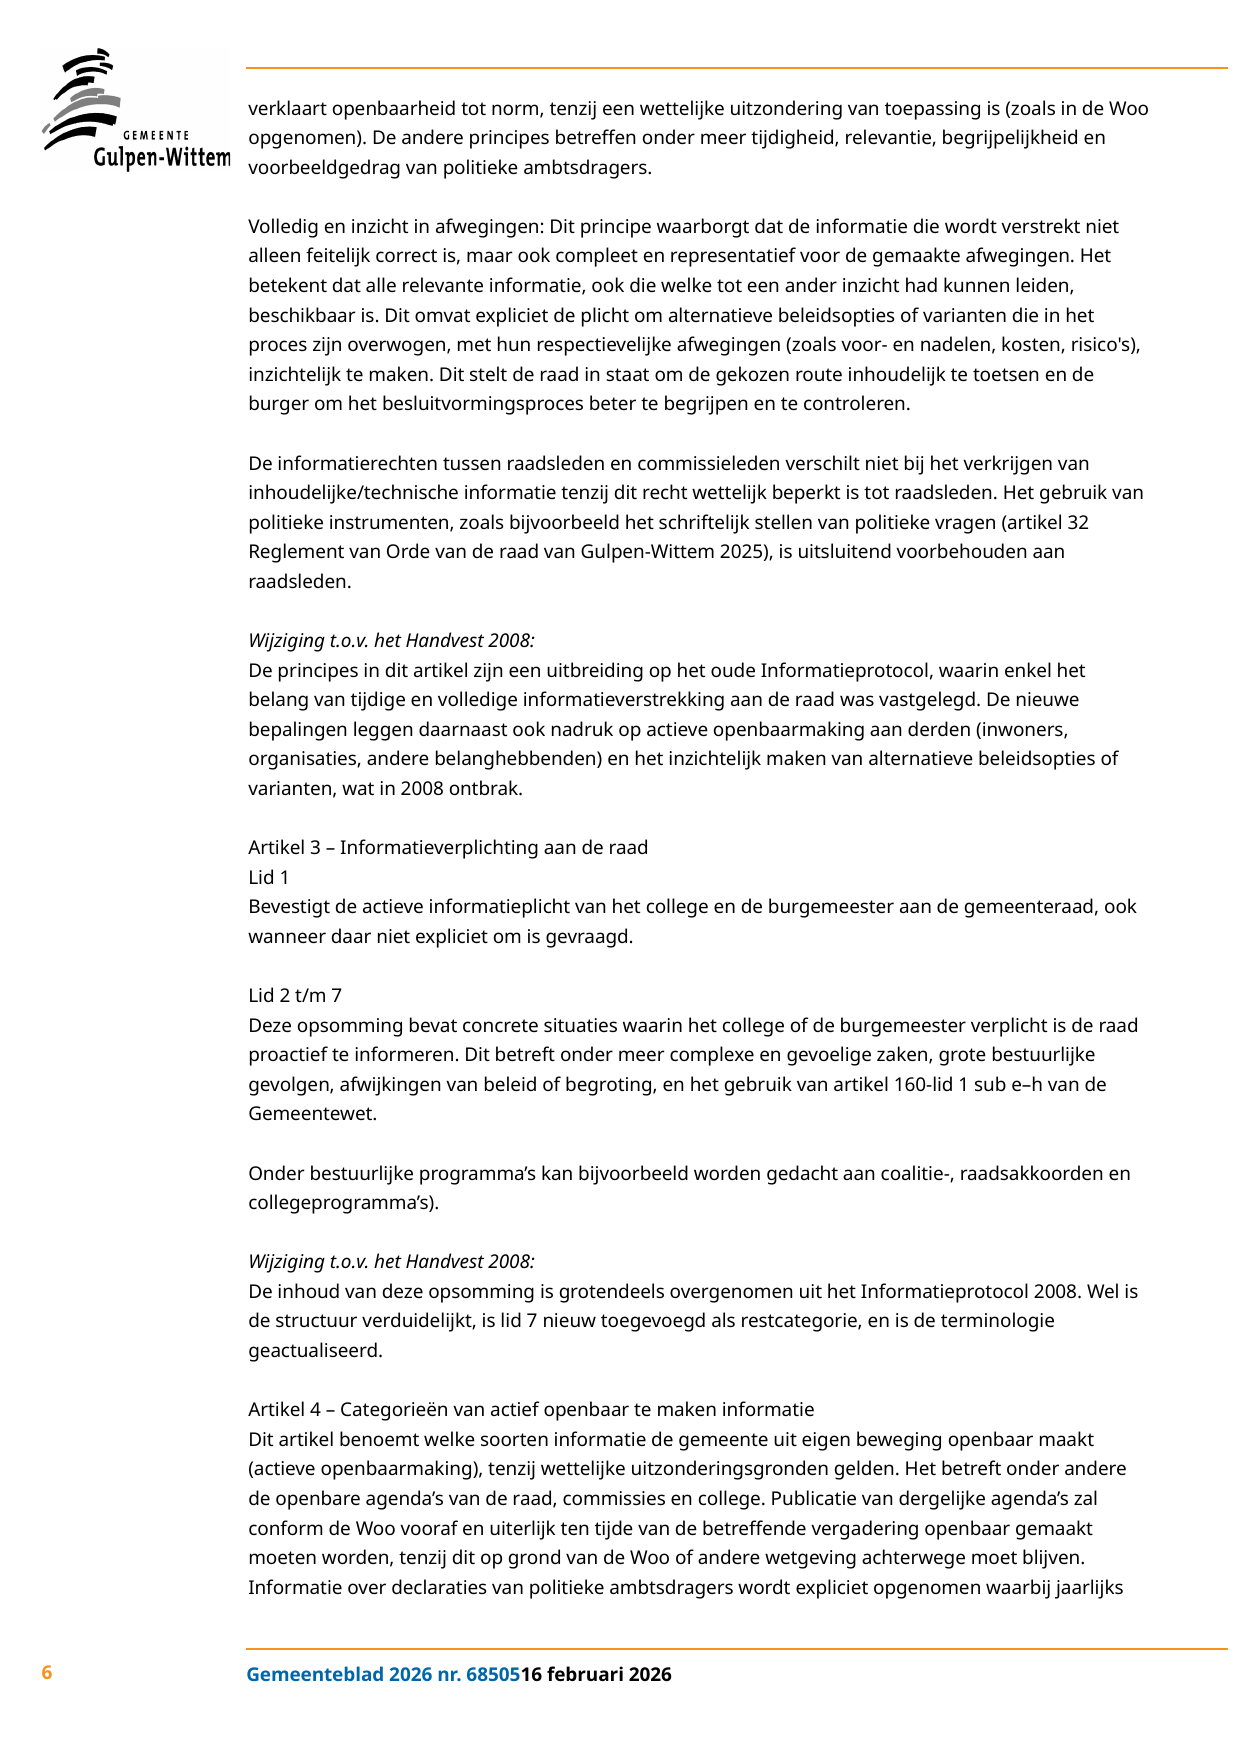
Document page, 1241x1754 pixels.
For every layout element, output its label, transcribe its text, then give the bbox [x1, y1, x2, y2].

text Artikel 3 – Informatieverplichting aan de raad [248, 834, 1152, 860]
text Bevestigt de actieve informatieplicht van het college en de burgemeester aan de gemeenteraad, ook wanneer daar niet expliciet om is gevraagd. [248, 893, 1152, 949]
text Volledig en inzicht in afwegingen: Dit principe waarborgt dat de informatie die wordt verstrekt niet alleen feitelijk correct is, maar ook compleet en representatief voor de gemaakte afwegingen. Het betekent dat alle relevante informatie, ook die welke tot een ander inzicht had kunnen leiden, beschikbaar is. Dit omvat expliciet de plicht om alternatieve beleidsopties of varianten die in het proces zijn overwogen, met hun respectievelijke afwegingen (zoals voor- en nadelen, kosten, risico's), inzichtelijk te maken. Dit stelt de raad in staat om de gekozen route inhoudelijk te toetsen en de burger om het besluitvormingsproces beter te begrijpen en te controleren. [248, 213, 1152, 416]
text verklaart openbaarheid tot norm, tenzij een wettelijke uitzondering van toepassing is (zoals in de Woo opgenomen). De andere principes betreffen onder meer tijdigheid, relevantie, begrijpelijkheid en voorbeeldgedrag van politieke ambtsdragers. [248, 95, 1152, 180]
text Lid 1 [248, 864, 1152, 890]
text De inhoud van deze opsomming is grotendeels overgenomen uit het Informatieprotocol 2008. Wel is de structuur verduidelijkt, is lid 7 nieuw toegevoegd als restcategorie, en is de terminologie geactualiseerd. [248, 1278, 1152, 1363]
text Lid 2 t/m 7 [248, 982, 1152, 1008]
text Onder bestuurlijke programma’s kan bijvoorbeeld worden gedacht aan coalitie-, raadsakkoorden en collegeprogramma’s). [248, 1160, 1152, 1215]
text De principes in dit artikel zijn een uitbreiding op het oude Informatieprotocol, waarin enkel het belang van tijdige en volledige informatieverstrekking aan de raad was vastgelegd. De nieuwe bepalingen leggen daarnaast ook nadruk op actieve openbaarmaking aan derden (inwoners, organisaties, andere belanghebbenden) en het inzichtelijk maken van alternatieve beleidsopties of varianten, wat in 2008 ontbrak. [248, 657, 1152, 801]
text Wijziging t.o.v. het Handvest 2008: [248, 627, 1152, 653]
picture [41, 47, 231, 172]
text Dit artikel benoemt welke soorten informatie de gemeente uit eigen beweging openbaar maakt (actieve openbaarmaking), tenzij wettelijke uitzonderingsgronden gelden. Het betreft onder andere de openbare agenda’s van de raad, commissies en college. Publicatie van dergelijke agenda’s zal conform de Woo vooraf en uiterlijk ten tijde van de betreffende vergadering openbaar gemaakt moeten worden, tenzij dit op grond van de Woo of andere wetgeving achterwege moet blijven. Informatie over declaraties van politieke ambtsdragers wordt expliciet opgenomen waarbij jaarlijks [248, 1426, 1152, 1600]
text Deze opsomming bevat concrete situaties waarin het college of de burgemeester verplicht is de raad proactief te informeren. Dit betreft onder meer complexe en gevoelige zaken, grote bestuurlijke gevolgen, afwijkingen van beleid of begroting, en het gebruik van artikel 160-lid 1 sub e–h van de Gemeentewet. [248, 1012, 1152, 1126]
text Wijziging t.o.v. het Handvest 2008: [248, 1248, 1152, 1274]
text De informatierechten tussen raadsleden en commissieleden verschilt niet bij het verkrijgen van inhoudelijke/technische informatie tenzij dit recht wettelijk beperkt is tot raadsleden. Het gebruik van politieke instrumenten, zoals bijvoorbeeld het schriftelijk stellen van politieke vragen (artikel 32 Reglement van Orde van de raad van Gulpen-Wittem 2025), is uitsluitend voorbehouden aan raadsleden. [248, 450, 1152, 594]
text Artikel 4 – Categorieën van actief openbaar te maken informatie [248, 1396, 1152, 1422]
